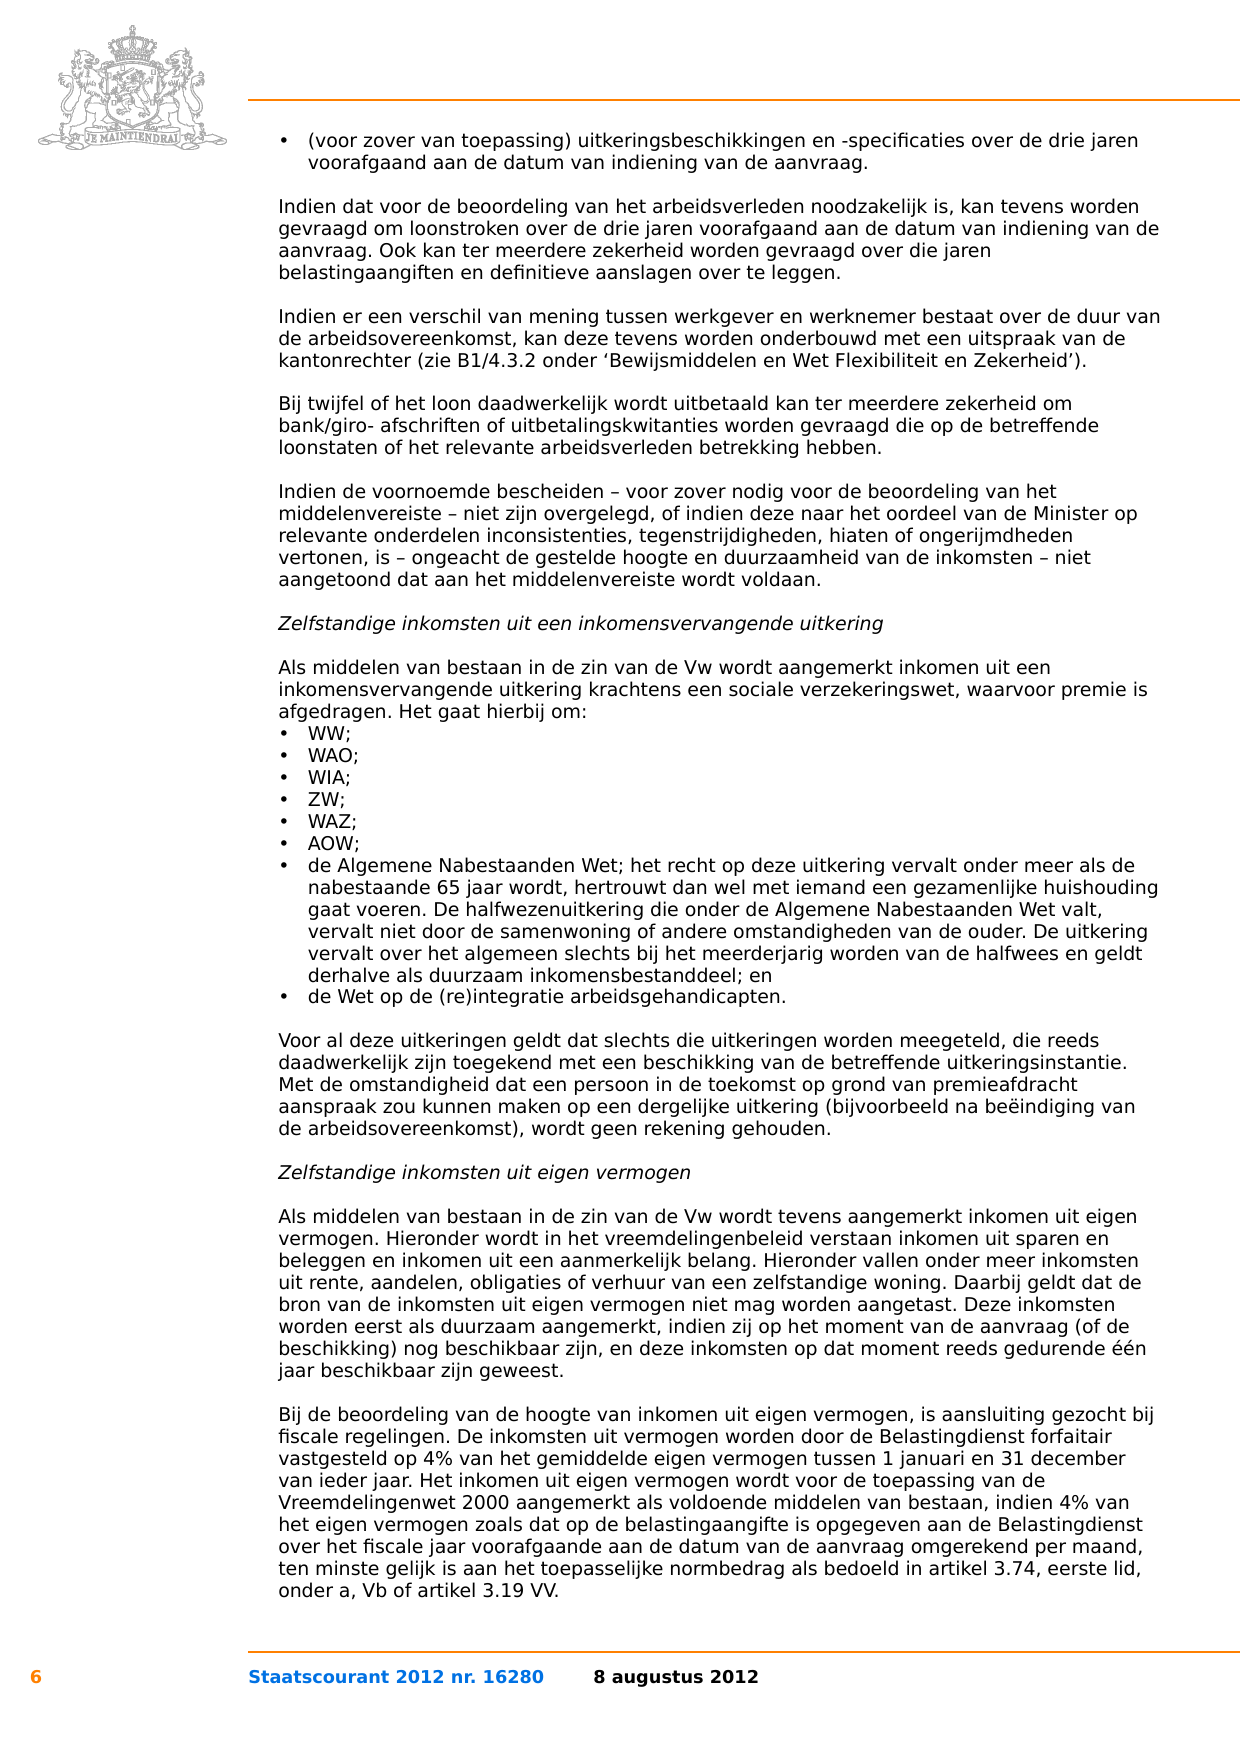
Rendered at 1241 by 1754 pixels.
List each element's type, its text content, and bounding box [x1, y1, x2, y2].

text Bij de beoordeling van de hoogte van inkomen uit eigen vermogen, is aansluiting gezocht bij fiscale regelingen. De inkomsten uit vermogen worden door de Belastingdienst forfaitair vastgesteld op 4% van het gemiddelde eigen vermogen tussen 1 januari en 31 december van ieder jaar. Het inkomen uit eigen vermogen wordt voor de toepassing van de Vreemdelingenwet 2000 aangemerkt als voldoende middelen van bestaan, indien 4% van het eigen vermogen zoals dat op de belastingaangifte is opgegeven aan de Belastingdienst over het fiscale jaar voorafgaande aan de datum van de aanvraag omgerekend per maand, ten minste gelijk is aan het toepasselijke normbedrag als bedoeld in artikel 3.74, eerste lid, onder a, Vb of artikel 3.19 VV. [278, 1404, 1163, 1601]
subtitle Zelfstandige inkomsten uit een inkomensvervangende uitkering [278, 613, 1163, 635]
text Indien er een verschil van mening tussen werkgever en werknemer bestaat over de duur van de arbeidsovereenkomst, kan deze tevens worden onderbouwd met een uitspraak van de kantonrechter (zie B1/4.3.2 onder ‘Bewijsmiddelen en Wet Flexibiliteit en Zekerheid’). [278, 306, 1163, 371]
text • WAO; [278, 745, 1163, 767]
text • WIA; [278, 767, 1163, 789]
text Indien de voornoemde bescheiden – voor zover nodig voor de beoordeling van het middelenvereiste – niet zijn overgelegd, of indien deze naar het oordeel van de Minister op relevante onderdelen inconsistenties, tegenstrijdigheden, hiaten of ongerijmdheden vertonen, is – ongeacht de gestelde hoogte en duurzaamheid van de inkomsten – niet aangetoond dat aan het middelenvereiste wordt voldaan. [278, 481, 1163, 591]
subtitle Zelfstandige inkomsten uit eigen vermogen [278, 1162, 1163, 1184]
text • ZW; [278, 789, 1163, 811]
text • de Wet op de (re)integratie arbeidsgehandicapten. [278, 986, 1163, 1008]
text Indien dat voor de beoordeling van het arbeidsverleden noodzakelijk is, kan tevens worden gevraagd om loonstroken over de drie jaren voorafgaand aan de datum van indiening van de aanvraag. Ook kan ter meerdere zekerheid worden gevraagd over die jaren belastingaangiften en definitieve aanslagen over te leggen. [278, 196, 1163, 284]
text Als middelen van bestaan in de zin van de Vw wordt aangemerkt inkomen uit een inkomensvervangende uitkering krachtens een sociale verzekeringswet, waarvoor premie is afgedragen. Het gaat hierbij om: [278, 657, 1163, 723]
text • WW; [278, 723, 1163, 745]
text • (voor zover van toepassing) uitkeringsbeschikkingen en -specificaties over de drie jaren voorafgaand aan de datum van indiening van de aanvraag. [278, 130, 1163, 174]
text Voor al deze uitkeringen geldt dat slechts die uitkeringen worden meegeteld, die reeds daadwerkelijk zijn toegekend met een beschikking van de betreffende uitkeringsinstantie. Met de omstandigheid dat een persoon in de toekomst op grond van premieafdracht aanspraak zou kunnen maken op een dergelijke uitkering (bijvoorbeeld na beëindiging van de arbeidsovereenkomst), wordt geen rekening gehouden. [278, 1030, 1163, 1140]
text Als middelen van bestaan in de zin van de Vw wordt tevens aangemerkt inkomen uit eigen vermogen. Hieronder wordt in het vreemdelingenbeleid verstaan inkomen uit sparen en beleggen en inkomen uit een aanmerkelijk belang. Hieronder vallen onder meer inkomsten uit rente, aandelen, obligaties of verhuur van een zelfstandige woning. Daarbij geldt dat de bron van de inkomsten uit eigen vermogen niet mag worden aangetast. Deze inkomsten worden eerst als duurzaam aangemerkt, indien zij op het moment van de aanvraag (of de beschikking) nog beschikbaar zijn, en deze inkomsten op dat moment reeds gedurende één jaar beschikbaar zijn geweest. [278, 1206, 1163, 1382]
text Bij twijfel of het loon daadwerkelijk wordt uitbetaald kan ter meerdere zekerheid om bank/giro- afschriften of uitbetalingskwitanties worden gevraagd die op de betreffende loonstaten of het relevante arbeidsverleden betrekking hebben. [278, 393, 1163, 459]
picture [38, 25, 227, 150]
text • AOW; [278, 833, 1163, 854]
text • WAZ; [278, 811, 1163, 833]
text • de Algemene Nabestaanden Wet; het recht op deze uitkering vervalt onder meer als de nabestaande 65 jaar wordt, hertrouwt dan wel met iemand een gezamenlijke huishouding gaat voeren. De halfwezenuitkering die onder de Algemene Nabestaanden Wet valt, vervalt niet door de samenwoning of andere omstandigheden van de ouder. De uitkering vervalt over het algemeen slechts bij het meerderjarig worden van de halfwees en geldt derhalve als duurzaam inkomensbestanddeel; en [278, 854, 1163, 986]
